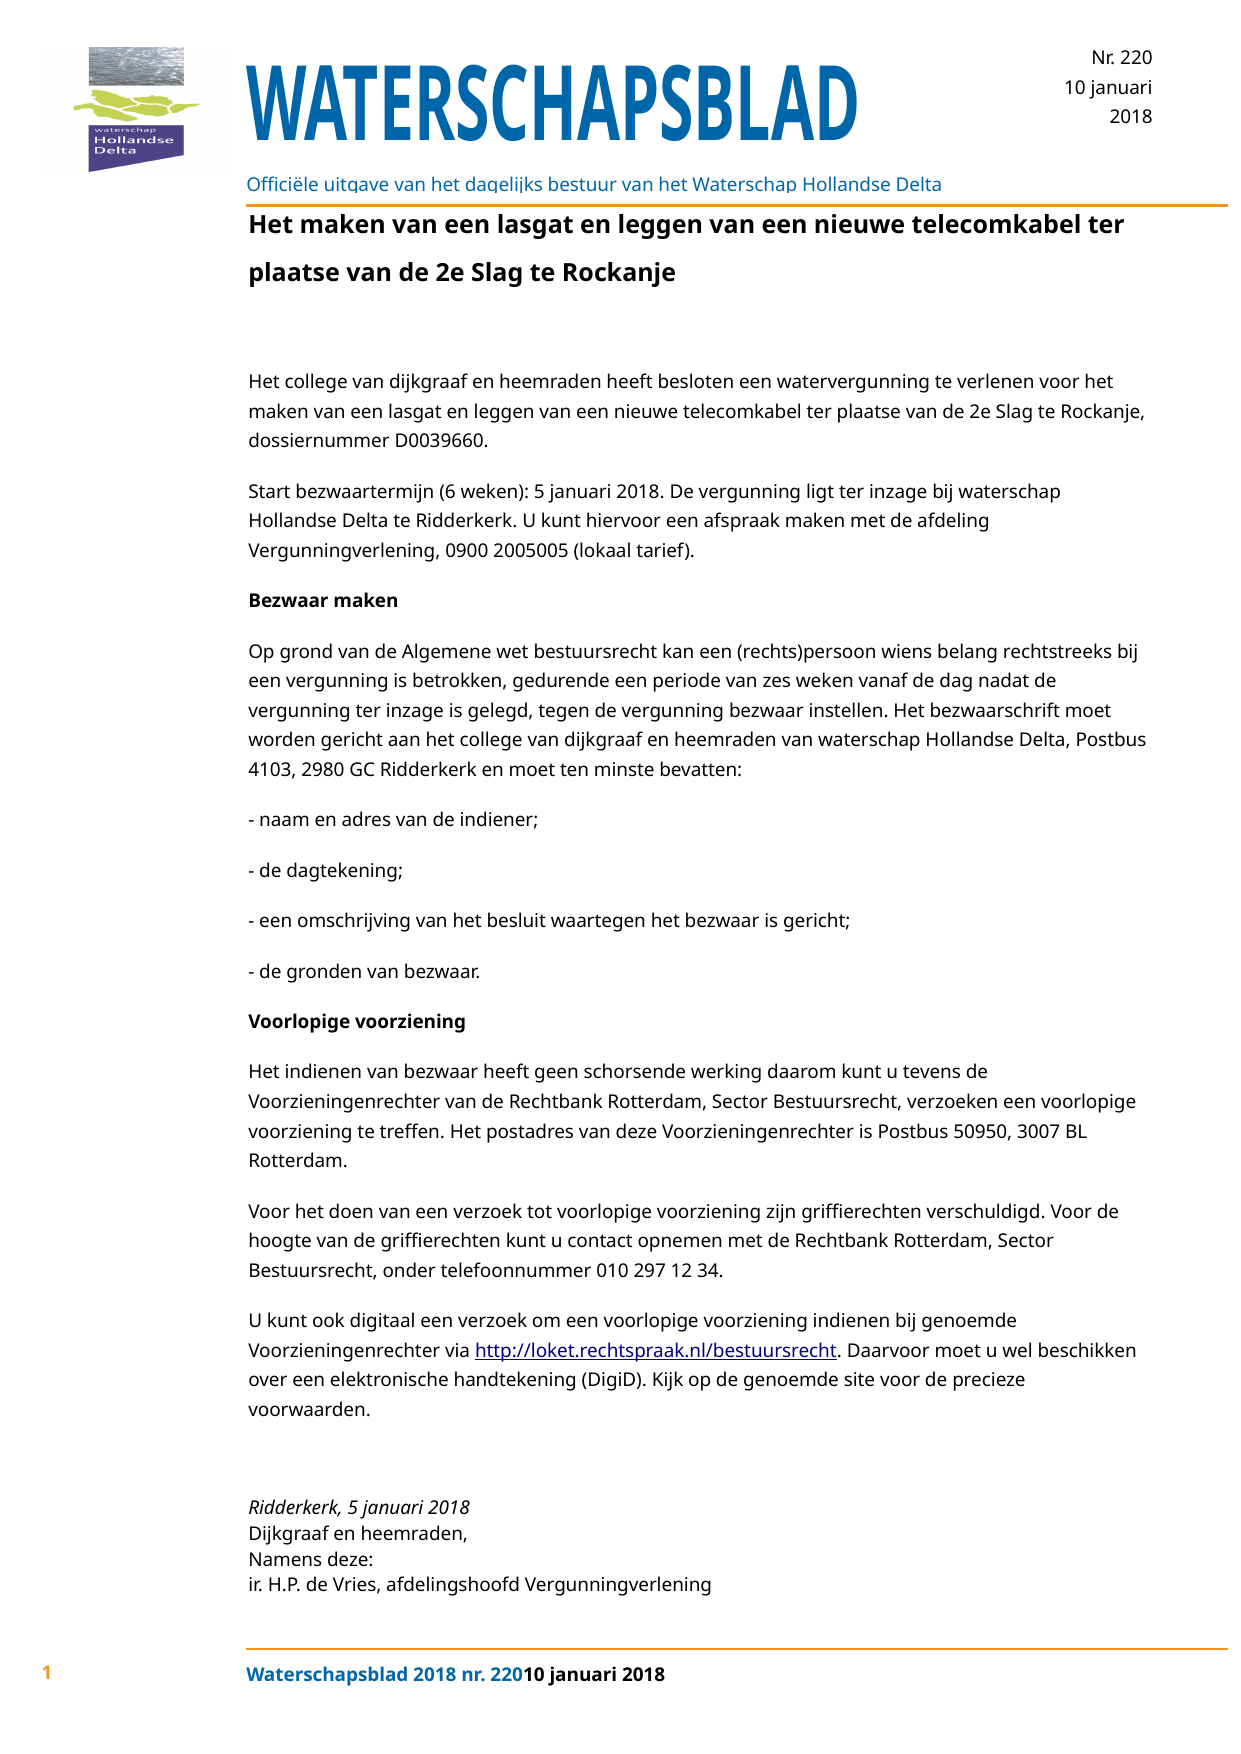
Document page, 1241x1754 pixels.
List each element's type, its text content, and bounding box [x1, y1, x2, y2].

text Dijkgraaf en heemraden, [248, 1520, 1152, 1546]
text Het college van dijkgraaf en heemraden heeft besloten een watervergunning te verlenen voor het maken van een lasgat en leggen van een nieuwe telecomkabel ter plaatse van de 2e Slag te Rockanje, dossiernummer D0039660. [248, 368, 1152, 453]
text Ridderkerk, 5 januari 2018 [248, 1494, 1152, 1520]
text Bezwaar maken [248, 587, 1152, 613]
text - naam en adres van de indiener; [248, 807, 1152, 832]
text Start bezwaartermijn (6 weken): 5 januari 2018. De vergunning ligt ter inzage bij waterschap Hollandse Delta te Ridderkerk. U kunt hiervoor een afspraak maken met de afdeling Vergunningverlening, 0900 2005005 (lokaal tarief). [248, 478, 1152, 563]
text Voorlopige voorziening [248, 1008, 1152, 1034]
text Namens deze: [248, 1546, 1152, 1572]
text - een omschrijving van het besluit waartegen het bezwaar is gericht; [248, 907, 1152, 933]
picture [41, 47, 231, 172]
text Voor het doen van een verzoek tot voorlopige voorziening zijn griffierechten verschuldigd. Voor de hoogte van de griffierechten kunt u contact opnemen met de Rechtbank Rotterdam, Sector Bestuursrecht, onder telefoonnummer 010 297 12 34. [248, 1198, 1152, 1283]
text U kunt ook digitaal een verzoek om een voorlopige voorziening indienen bij genoemde Voorzieningenrechter via http://loket.rechtspraak.nl/bestuursrecht. Daarvoor moet u wel beschikken over een elektronische handtekening (DigiD). Kijk op de genoemde site voor de precieze voorwaarden. [248, 1307, 1152, 1422]
text Het maken van een lasgat en leggen van een nieuwe telecomkabel ter plaatse van de 2e Slag te Rockanje [248, 207, 1152, 288]
text ir. H.P. de Vries, afdelingshoofd Vergunningverlening [248, 1572, 1152, 1597]
text - de gronden van bezwaar. [248, 958, 1152, 984]
text - de dagtekening; [248, 857, 1152, 883]
text Op grond van de Algemene wet bestuursrecht kan een (rechts)persoon wiens belang rechtstreeks bij een vergunning is betrokken, gedurende een periode van zes weken vanaf de dag nadat de vergunning ter inzage is gelegd, tegen de vergunning bezwaar instellen. Het bezwaarschrift moet worden gericht aan het college van dijkgraaf en heemraden van waterschap Hollandse Delta, Postbus 4103, 2980 GC Ridderkerk en moet ten minste bevatten: [248, 638, 1152, 782]
text Het indienen van bezwaar heeft geen schorsende werking daarom kunt u tevens de Voorzieningenrechter van de Rechtbank Rotterdam, Sector Bestuursrecht, verzoeken een voorlopige voorziening te treffen. Het postadres van deze Voorzieningenrechter is Postbus 50950, 3007 BL Rotterdam. [248, 1059, 1152, 1173]
